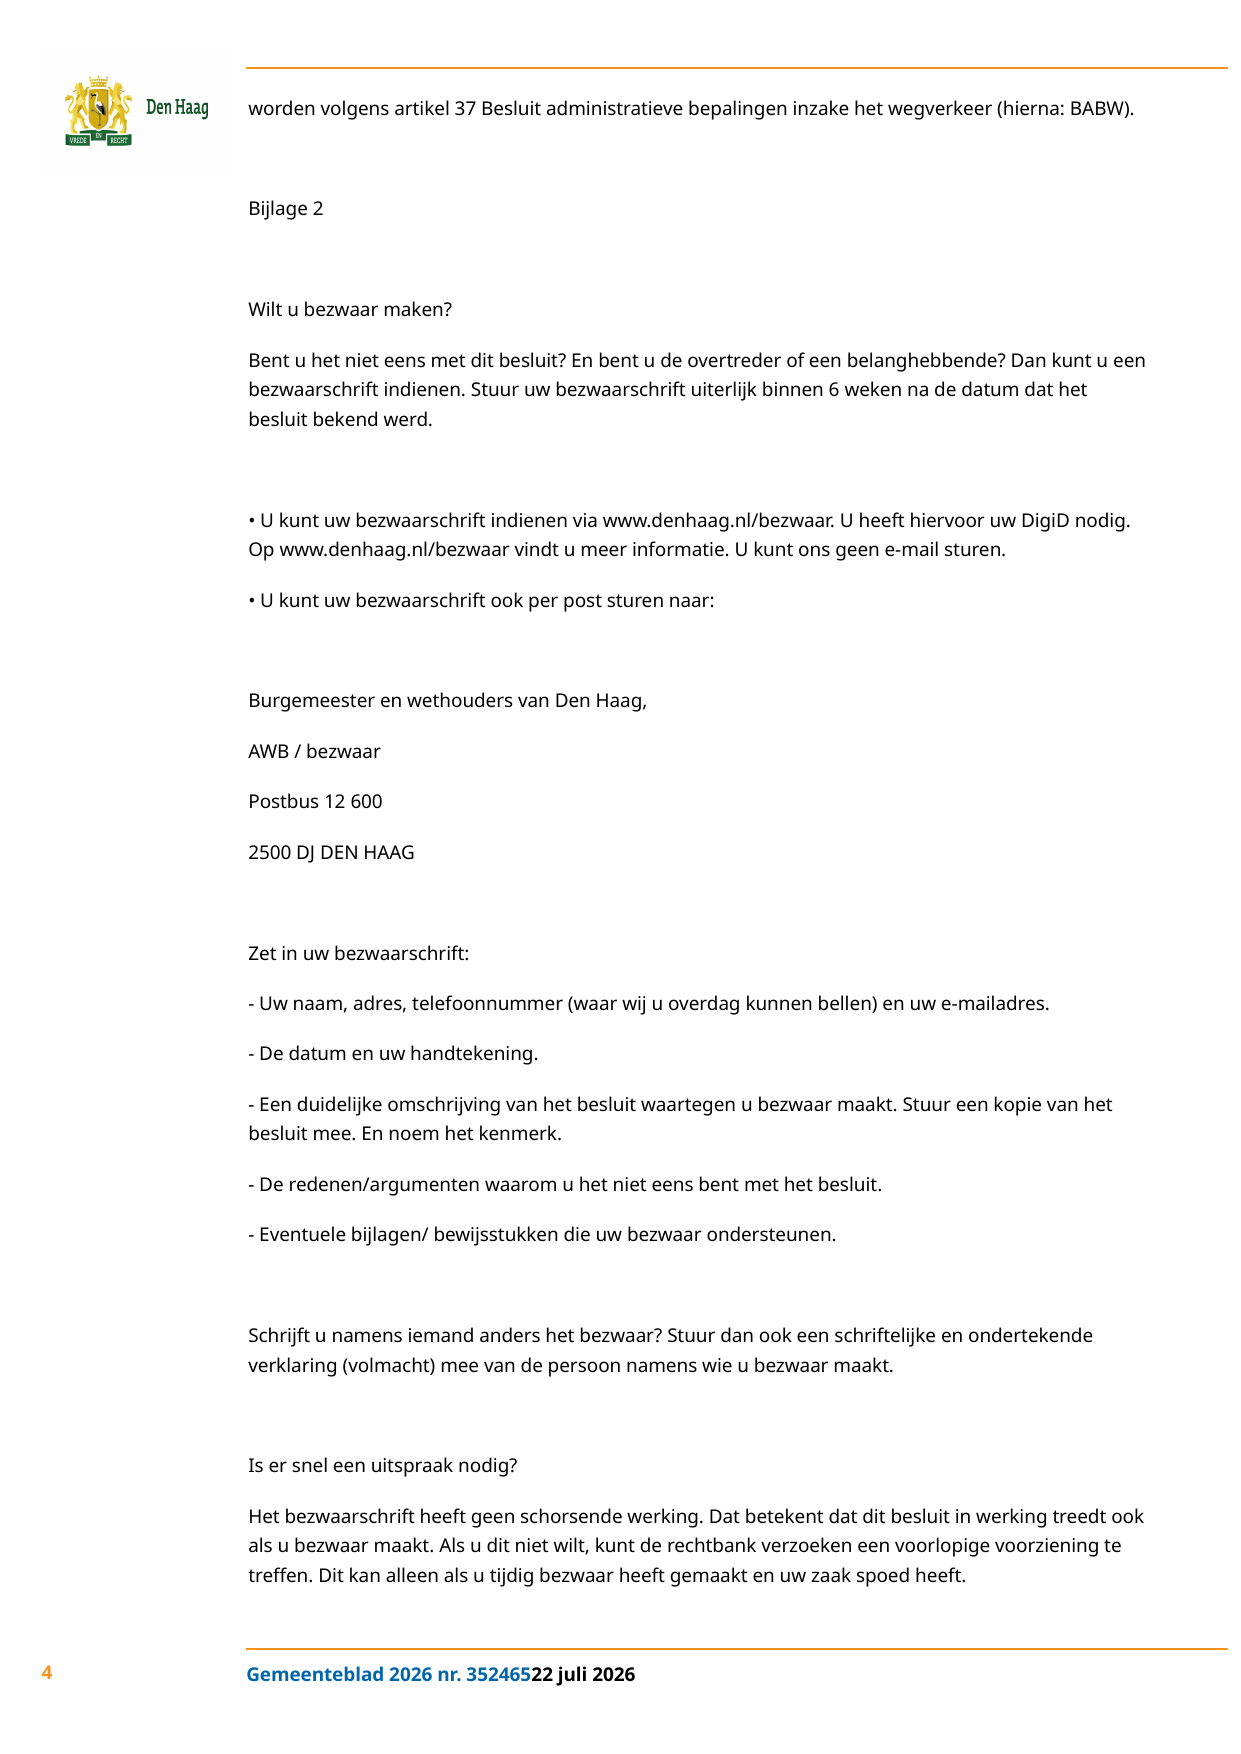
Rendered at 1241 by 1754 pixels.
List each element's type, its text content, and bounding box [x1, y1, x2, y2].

text Is er snel een uitspraak nodig? [248, 1453, 1152, 1478]
text - Uw naam, adres, telefoonnummer (waar wij u overdag kunnen bellen) en uw e-mailadres. [248, 990, 1152, 1016]
text Bent u het niet eens met dit besluit? En bent u de overtreder of een belanghebbende? Dan kunt u een bezwaarschrift indienen. Stuur uw bezwaarschrift uiterlijk binnen 6 weken na de datum dat het besluit bekend werd. [248, 347, 1152, 432]
text - De datum en uw handtekening. [248, 1041, 1152, 1066]
picture [41, 47, 231, 172]
text Zet in uw bezwaarschrift: [248, 940, 1152, 966]
text Wilt u bezwaar maken? [248, 296, 1152, 322]
text AWB / bezwaar [248, 738, 1152, 764]
text Het bezwaarschrift heeft geen schorsende werking. Dat betekent dat dit besluit in werking treedt ook als u bezwaar maakt. Als u dit niet wilt, kunt de rechtbank verzoeken een voorlopige voorziening te treffen. Dit kan alleen als u tijdig bezwaar heeft gemaakt en uw zaak spoed heeft. [248, 1503, 1152, 1588]
text Bijlage 2 [248, 196, 1152, 221]
text - Een duidelijke omschrijving van het besluit waartegen u bezwaar maakt. Stuur een kopie van het besluit mee. En noem het kenmerk. [248, 1091, 1152, 1146]
text - Eventuele bijlagen/ bewijsstukken die uw bezwaar ondersteunen. [248, 1221, 1152, 1247]
text worden volgens artikel 37 Besluit administratieve bepalingen inzake het wegverkeer (hierna: BABW). [248, 95, 1152, 121]
text • U kunt uw bezwaarschrift ook per post sturen naar: [248, 587, 1152, 613]
text • U kunt uw bezwaarschrift indienen via www.denhaag.nl/bezwaar. U heeft hiervoor uw DigiD nodig. Op www.denhaag.nl/bezwaar vindt u meer informatie. U kunt ons geen e-mail sturen. [248, 507, 1152, 562]
text Schrijft u namens iemand anders het bezwaar? Stuur dan ook een schriftelijke en ondertekende verklaring (volmacht) mee van de persoon namens wie u bezwaar maakt. [248, 1322, 1152, 1378]
text 2500 DJ DEN HAAG [248, 839, 1152, 865]
text - De redenen/argumenten waarom u het niet eens bent met het besluit. [248, 1171, 1152, 1197]
text Postbus 12 600 [248, 788, 1152, 814]
text Burgemeester en wethouders van Den Haag, [248, 688, 1152, 713]
